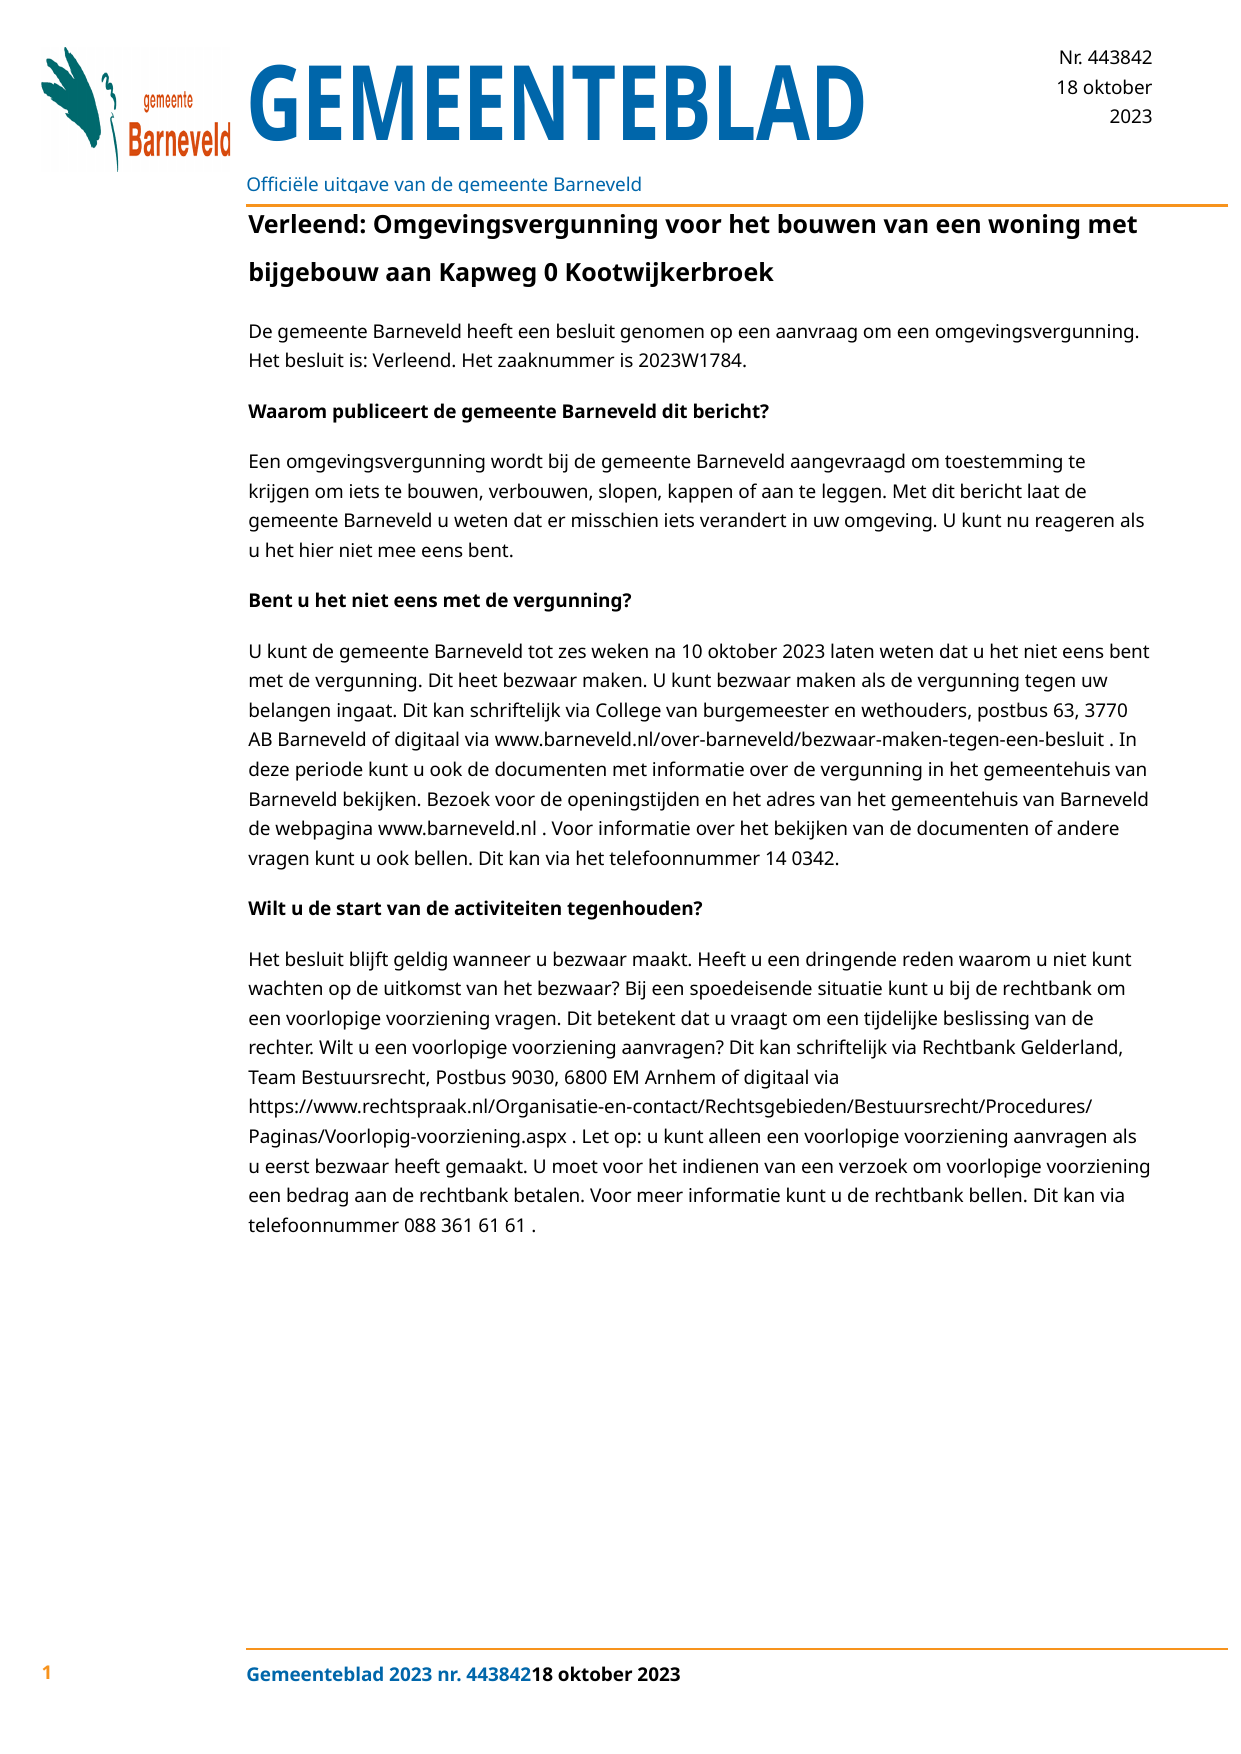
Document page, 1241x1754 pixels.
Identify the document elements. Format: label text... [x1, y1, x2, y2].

text Verleend: Omgevingsvergunning voor het bouwen van een woning met bijgebouw aan Kapweg 0 Kootwijkerbroek [248, 207, 1152, 288]
text U kunt de gemeente Barneveld tot zes weken na 10 oktober 2023 laten weten dat u het niet eens bent met de vergunning. Dit heet bezwaar maken. U kunt bezwaar maken als de vergunning tegen uw belangen ingaat. Dit kan schriftelijk via College van burgemeester en wethouders, postbus 63, 3770 AB Barneveld of digitaal via www.barneveld.nl/over-barneveld/bezwaar-maken-tegen-een-besluit . In deze periode kunt u ook de documenten met informatie over de vergunning in het gemeentehuis van Barneveld bekijken. Bezoek voor de openingstijden en het adres van het gemeentehuis van Barneveld de webpagina www.barneveld.nl . Voor informatie over het bekijken van de documenten of andere vragen kunt u ook bellen. Dit kan via het telefoonnummer 14 0342. [248, 638, 1152, 871]
text Een omgevingsvergunning wordt bij de gemeente Barneveld aangevraagd om toestemming te krijgen om iets te bouwen, verbouwen, slopen, kappen of aan te leggen. Met dit bericht laat de gemeente Barneveld u weten dat er misschien iets verandert in uw omgeving. U kunt nu reageren als u het hier niet mee eens bent. [248, 448, 1152, 563]
text Wilt u de start van de activiteiten tegenhouden? [248, 895, 1152, 921]
text Waarom publiceert de gemeente Barneveld dit bericht? [248, 398, 1152, 424]
text Bent u het niet eens met de vergunning? [248, 587, 1152, 613]
text Het besluit blijft geldig wanneer u bezwaar maakt. Heeft u een dringende reden waarom u niet kunt wachten op de uitkomst van het bezwaar? Bij een spoedeisende situatie kunt u bij de rechtbank om een voorlopige voorziening vragen. Dit betekent dat u vraagt om een tijdelijke beslissing van de rechter. Wilt u een voorlopige voorziening aanvragen? Dit kan schriftelijk via Rechtbank Gelderland, Team Bestuursrecht, Postbus 9030, 6800 EM Arnhem of digitaal via https://www.rechtspraak.nl/Organisatie-en-contact/Rechtsgebieden/Bestuursrecht/Procedures/Paginas/Voorlopig-voorziening.aspx . Let op: u kunt alleen een voorlopige voorziening aanvragen als u eerst bezwaar heeft gemaakt. U moet voor het indienen van een verzoek om voorlopige voorziening een bedrag aan de rechtbank betalen. Voor meer informatie kunt u de rechtbank bellen. Dit kan via telefoonnummer 088 361 61 61 . [248, 946, 1152, 1238]
text De gemeente Barneveld heeft een besluit genomen op een aanvraag om een omgevingsvergunning. Het besluit is: Verleend. Het zaaknummer is 2023W1784. [248, 318, 1152, 373]
picture [41, 47, 231, 172]
